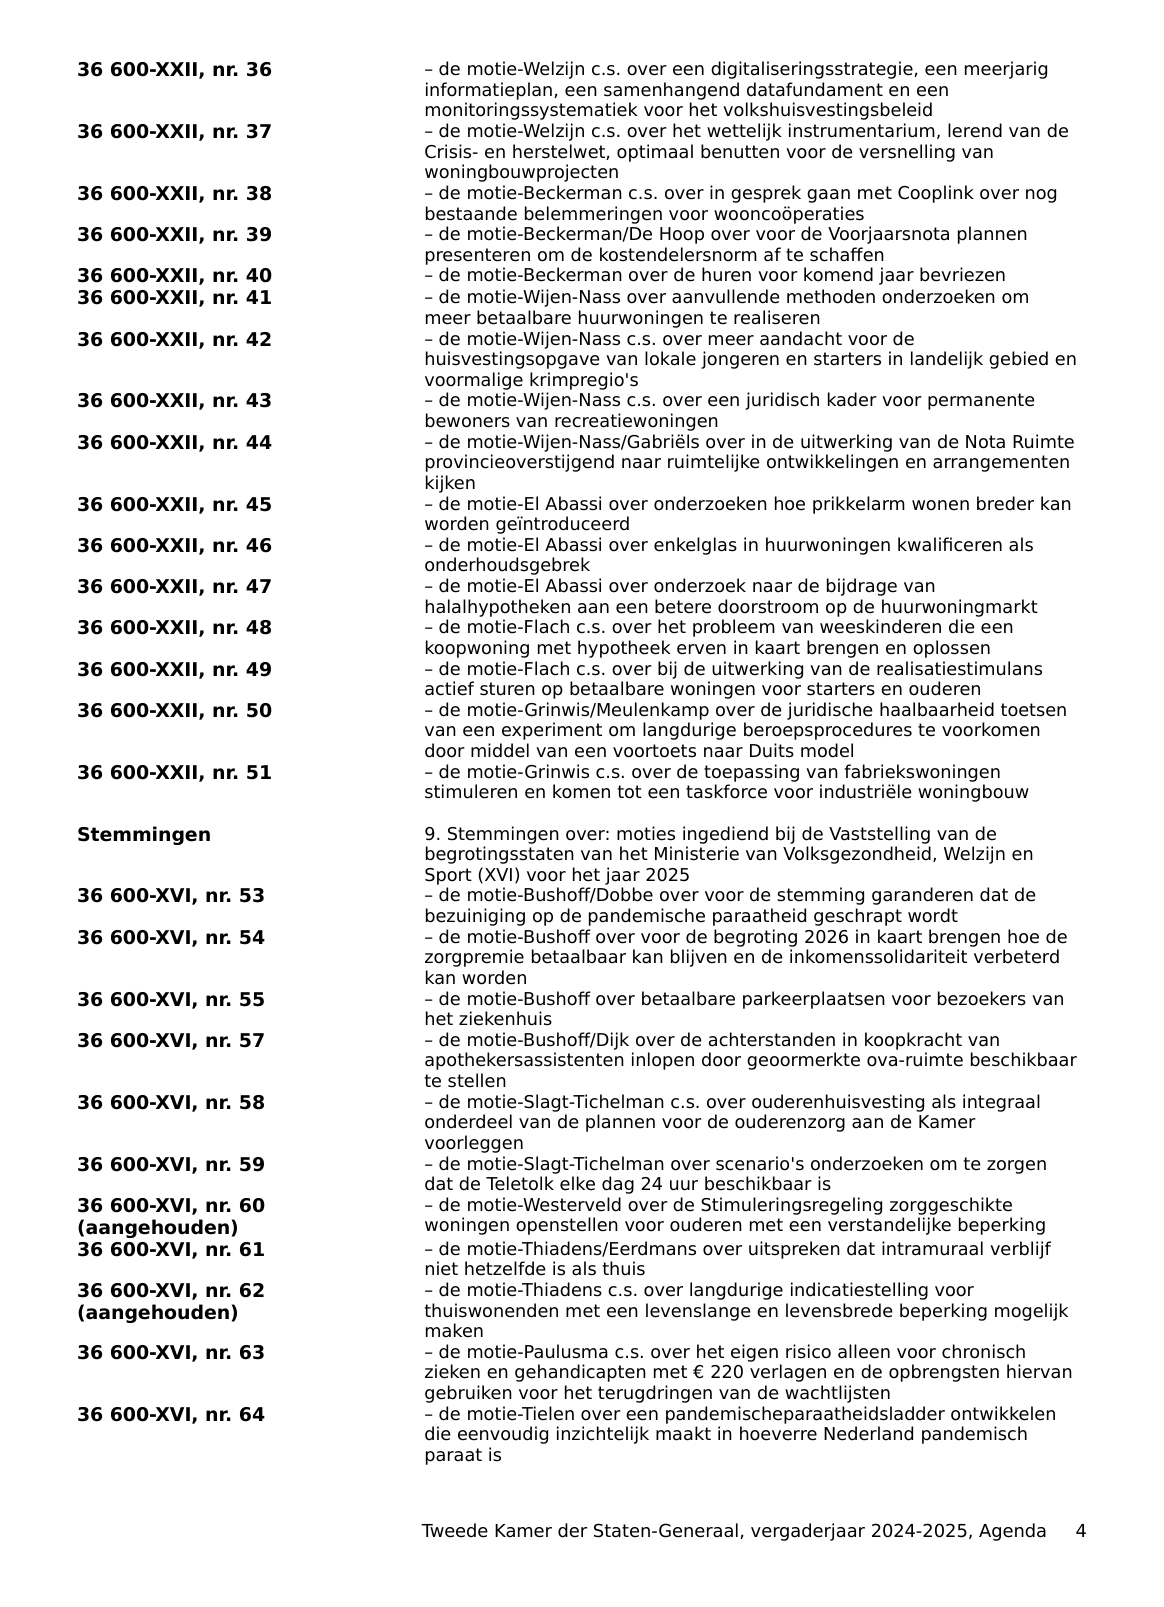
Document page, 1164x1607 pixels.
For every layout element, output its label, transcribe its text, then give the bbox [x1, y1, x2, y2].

table_cell [401, 265, 418, 287]
table_cell 36 600-XVI, nr. 57 [77, 1030, 401, 1092]
table_cell 9. Stemmingen over: moties ingediend bij de Vaststelling van de begrotingsstaten van het Ministerie van Volksgezondheid, Welzijn en Sport (XVI) voor het jaar 2025 [418, 824, 1087, 885]
table_cell [401, 1195, 418, 1239]
table_cell [401, 329, 418, 390]
table_cell [401, 1239, 418, 1280]
table_cell – de motie-El Abassi over onderzoek naar de bijdrage van halalhypotheken aan een betere doorstroom op de huurwoningmarkt [418, 576, 1087, 617]
table_cell – de motie-Thiadens/Eerdmans over uitspreken dat intramuraal verblijf niet hetzelfde is als thuis [418, 1239, 1087, 1280]
table_cell [401, 927, 418, 988]
table_cell 36 600-XVI, nr. 64 [77, 1404, 401, 1466]
table_cell [401, 762, 418, 803]
table_cell – de motie-Thiadens c.s. over langdurige indicatiestelling voor thuiswonenden met een levenslange en levensbrede beperking mogelijk maken [418, 1280, 1087, 1342]
table_cell 36 600-XXII, nr. 41 [77, 287, 401, 328]
table_cell 36 600-XVI, nr. 59 [77, 1154, 401, 1195]
table_cell – de motie-Wijen-Nass/Gabriëls over in de uitwerking van de Nota Ruimte provincieoverstijgend naar ruimtelijke ontwikkelingen en arrangementen kijken [418, 432, 1087, 493]
table_cell – de motie-Bushoff over voor de begroting 2026 in kaart brengen hoe de zorgpremie betaalbaar kan blijven en de inkomenssolidariteit verbeterd kan worden [418, 927, 1087, 988]
table_cell – de motie-Grinwis/Meulenkamp over de juridische haalbaarheid toetsen van een experiment om langdurige beroepsprocedures te voorkomen door middel van een voortoets naar Duits model [418, 700, 1087, 762]
table_cell 36 600-XXII, nr. 43 [77, 390, 401, 432]
table_cell 36 600-XXII, nr. 37 [77, 121, 401, 183]
table_cell 36 600-XVI, nr. 53 [77, 885, 401, 927]
table_cell – de motie-Beckerman/De Hoop over voor de Voorjaarsnota plannen presenteren om de kostendelersnorm af te schaffen [418, 224, 1087, 265]
table_cell – de motie-Welzijn c.s. over een digitaliseringsstrategie, een meerjarig informatieplan, een samenhangend datafundament en een monitoringssystematiek voor het volkshuisvestingsbeleid [418, 59, 1087, 121]
table_cell – de motie-Tielen over een pandemischeparaatheidsladder ontwikkelen die eenvoudig inzichtelijk maakt in hoeverre Nederland pandemisch paraat is [418, 1404, 1087, 1466]
table_cell 36 600-XVI, nr. 54 [77, 927, 401, 988]
table_cell [401, 803, 418, 823]
table_cell 36 600-XXII, nr. 47 [77, 576, 401, 617]
table_cell [401, 1092, 418, 1153]
table_cell [401, 287, 418, 328]
table_cell 36 600-XXII, nr. 45 [77, 494, 401, 535]
table_cell [401, 1154, 418, 1195]
table_cell 36 600-XXII, nr. 46 [77, 535, 401, 576]
table_cell – de motie-Grinwis c.s. over de toepassing van fabriekswoningen stimuleren en komen tot een taskforce voor industriële woningbouw [418, 762, 1087, 803]
table_cell [401, 1342, 418, 1404]
table_cell [401, 59, 418, 121]
table_cell [401, 1030, 418, 1092]
table_cell [401, 183, 418, 224]
table_cell 36 600-XXII, nr. 48 [77, 617, 401, 658]
table_cell 36 600-XXII, nr. 50 [77, 700, 401, 762]
table_cell – de motie-Paulusma c.s. over het eigen risico alleen voor chronisch zieken en gehandicapten met € 220 verlagen en de opbrengsten hiervan gebruiken voor het terugdringen van de wachtlijsten [418, 1342, 1087, 1404]
table_cell Stemmingen [77, 824, 401, 885]
table_cell – de motie-Slagt-Tichelman over scenario's onderzoeken om te zorgen dat de Teletolk elke dag 24 uur beschikbaar is [418, 1154, 1087, 1195]
table_cell [77, 803, 401, 823]
table_cell 36 600-XXII, nr. 51 [77, 762, 401, 803]
table_cell 36 600-XXII, nr. 36 [77, 59, 401, 121]
table_cell – de motie-Slagt-Tichelman c.s. over ouderenhuisvesting als integraal onderdeel van de plannen voor de ouderenzorg aan de Kamer voorleggen [418, 1092, 1087, 1153]
table_cell – de motie-Bushoff/Dobbe over voor de stemming garanderen dat de bezuiniging op de pandemische paraatheid geschrapt wordt [418, 885, 1087, 927]
table_cell – de motie-Westerveld over de Stimuleringsregeling zorggeschikte woningen openstellen voor ouderen met een verstandelijke beperking [418, 1195, 1087, 1239]
table_cell 36 600-XXII, nr. 38 [77, 183, 401, 224]
table_cell 36 600-XXII, nr. 40 [77, 265, 401, 287]
table_cell 36 600-XXII, nr. 42 [77, 329, 401, 390]
table_cell [401, 224, 418, 265]
table_cell – de motie-El Abassi over onderzoeken hoe prikkelarm wonen breder kan worden geïntroduceerd [418, 494, 1087, 535]
table_cell [401, 617, 418, 658]
table_cell [401, 659, 418, 700]
table_cell 36 600-XVI, nr. 60 (aangehouden) [77, 1195, 401, 1239]
table_cell [401, 432, 418, 493]
table_cell – de motie-Flach c.s. over bij de uitwerking van de realisatiestimulans actief sturen op betaalbare woningen voor starters en ouderen [418, 659, 1087, 700]
table_cell 36 600-XVI, nr. 63 [77, 1342, 401, 1404]
table_cell 36 600-XXII, nr. 44 [77, 432, 401, 493]
table_cell – de motie-Wijen-Nass over aanvullende methoden onderzoeken om meer betaalbare huurwoningen te realiseren [418, 287, 1087, 328]
table_cell [401, 1404, 418, 1466]
table_cell – de motie-Beckerman over de huren voor komend jaar bevriezen [418, 265, 1087, 287]
table_cell – de motie-Wijen-Nass c.s. over een juridisch kader voor permanente bewoners van recreatiewoningen [418, 390, 1087, 432]
table_cell 36 600-XVI, nr. 62 (aangehouden) [77, 1280, 401, 1342]
table_cell – de motie-Wijen-Nass c.s. over meer aandacht voor de huisvestingsopgave van lokale jongeren en starters in landelijk gebied en voormalige krimpregio's [418, 329, 1087, 390]
table_cell 36 600-XVI, nr. 61 [77, 1239, 401, 1280]
table_cell [401, 121, 418, 183]
table_cell 36 600-XXII, nr. 49 [77, 659, 401, 700]
table_cell [401, 1280, 418, 1342]
table_cell – de motie-Beckerman c.s. over in gesprek gaan met Cooplink over nog bestaande belemmeringen voor wooncoöperaties [418, 183, 1087, 224]
table_cell [401, 824, 418, 885]
table_cell – de motie-El Abassi over enkelglas in huurwoningen kwalificeren als onderhoudsgebrek [418, 535, 1087, 576]
table_cell [401, 700, 418, 762]
table_cell [401, 494, 418, 535]
table_cell 36 600-XXII, nr. 39 [77, 224, 401, 265]
table_cell 36 600-XVI, nr. 58 [77, 1092, 401, 1153]
table_cell [401, 989, 418, 1030]
table_cell – de motie-Bushoff/Dijk over de achterstanden in koopkracht van apothekersassistenten inlopen door geoormerkte ova-ruimte beschikbaar te stellen [418, 1030, 1087, 1092]
table_cell – de motie-Flach c.s. over het probleem van weeskinderen die een koopwoning met hypotheek erven in kaart brengen en oplossen [418, 617, 1087, 658]
table_cell [401, 535, 418, 576]
table_cell [401, 576, 418, 617]
table_cell – de motie-Bushoff over betaalbare parkeerplaatsen voor bezoekers van het ziekenhuis [418, 989, 1087, 1030]
table_cell [401, 390, 418, 432]
table_cell [401, 885, 418, 927]
table_cell [418, 803, 1087, 823]
table_cell 36 600-XVI, nr. 55 [77, 989, 401, 1030]
table_cell – de motie-Welzijn c.s. over het wettelijk instrumentarium, lerend van de Crisis- en herstelwet, optimaal benutten voor de versnelling van woningbouwprojecten [418, 121, 1087, 183]
